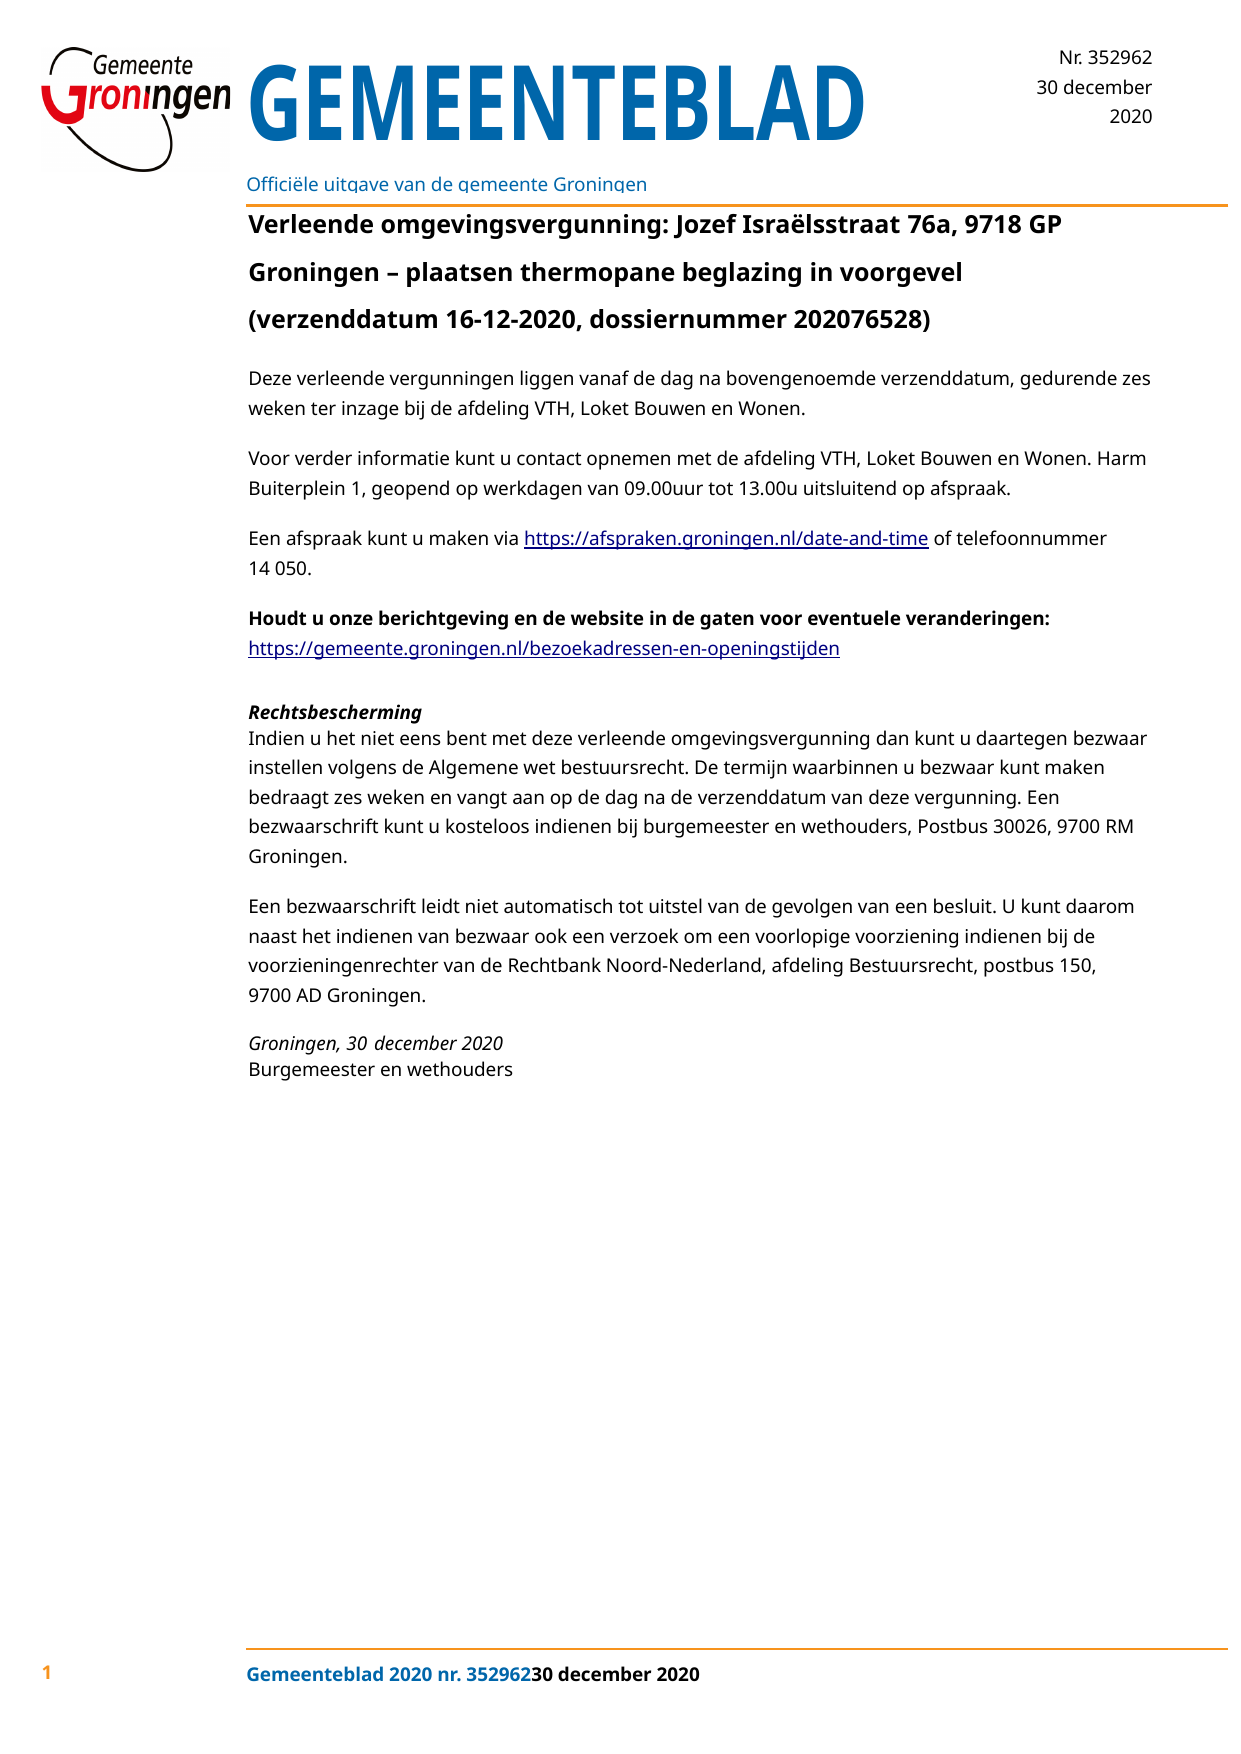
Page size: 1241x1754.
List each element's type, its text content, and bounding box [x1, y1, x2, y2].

picture [41, 47, 231, 172]
text Rechtsbescherming [248, 699, 1152, 725]
text Een bezwaarschrift leidt niet automatisch tot uitstel van de gevolgen van een besluit. U kunt daarom naast het indienen van bezwaar ook een verzoek om een voorlopige voorziening indienen bij de voorzieningenrechter van de Rechtbank Noord-Nederland, afdeling Bestuursrecht, postbus 150, 9700 AD Groningen. [248, 893, 1152, 1008]
text Verleende omgevingsvergunning: Jozef Israëlsstraat 76a, 9718 GP Groningen – plaatsen thermopane beglazing in voorgevel (verzenddatum 16-12-2020, dossiernummer 202076528) [248, 207, 1152, 336]
text Houdt u onze berichtgeving en de website in de gaten voor eventuele veranderingen: https://gemeente.groningen.nl/bezoekadressen-en-openingstijden [248, 606, 1152, 661]
text Voor verder informatie kunt u contact opnemen met de afdeling VTH, Loket Bouwen en Wonen. Harm Buiterplein 1, geopend op werkdagen van 09.00uur tot 13.00u uitsluitend op afspraak. [248, 446, 1152, 501]
text Burgemeester en wethouders [248, 1056, 1152, 1082]
text Een afspraak kunt u maken via https://afspraken.groningen.nl/date-and-time of telefoonnummer 14 050. [248, 526, 1152, 581]
text Indien u het niet eens bent met deze verleende omgevingsvergunning dan kunt u daartegen bezwaar instellen volgens de Algemene wet bestuursrecht. De termijn waarbinnen u bezwaar kunt maken bedraagt zes weken en vangt aan op de dag na de verzenddatum van deze vergunning. Een bezwaarschrift kunt u kosteloos indienen bij burgemeester en wethouders, Postbus 30026, 9700 RM Groningen. [248, 725, 1152, 869]
text Groningen, 30 december 2020 [248, 1030, 1152, 1056]
text Deze verleende vergunningen liggen vanaf de dag na bovengenoemde verzenddatum, gedurende zes weken ter inzage bij de afdeling VTH, Loket Bouwen en Wonen. [248, 366, 1152, 421]
